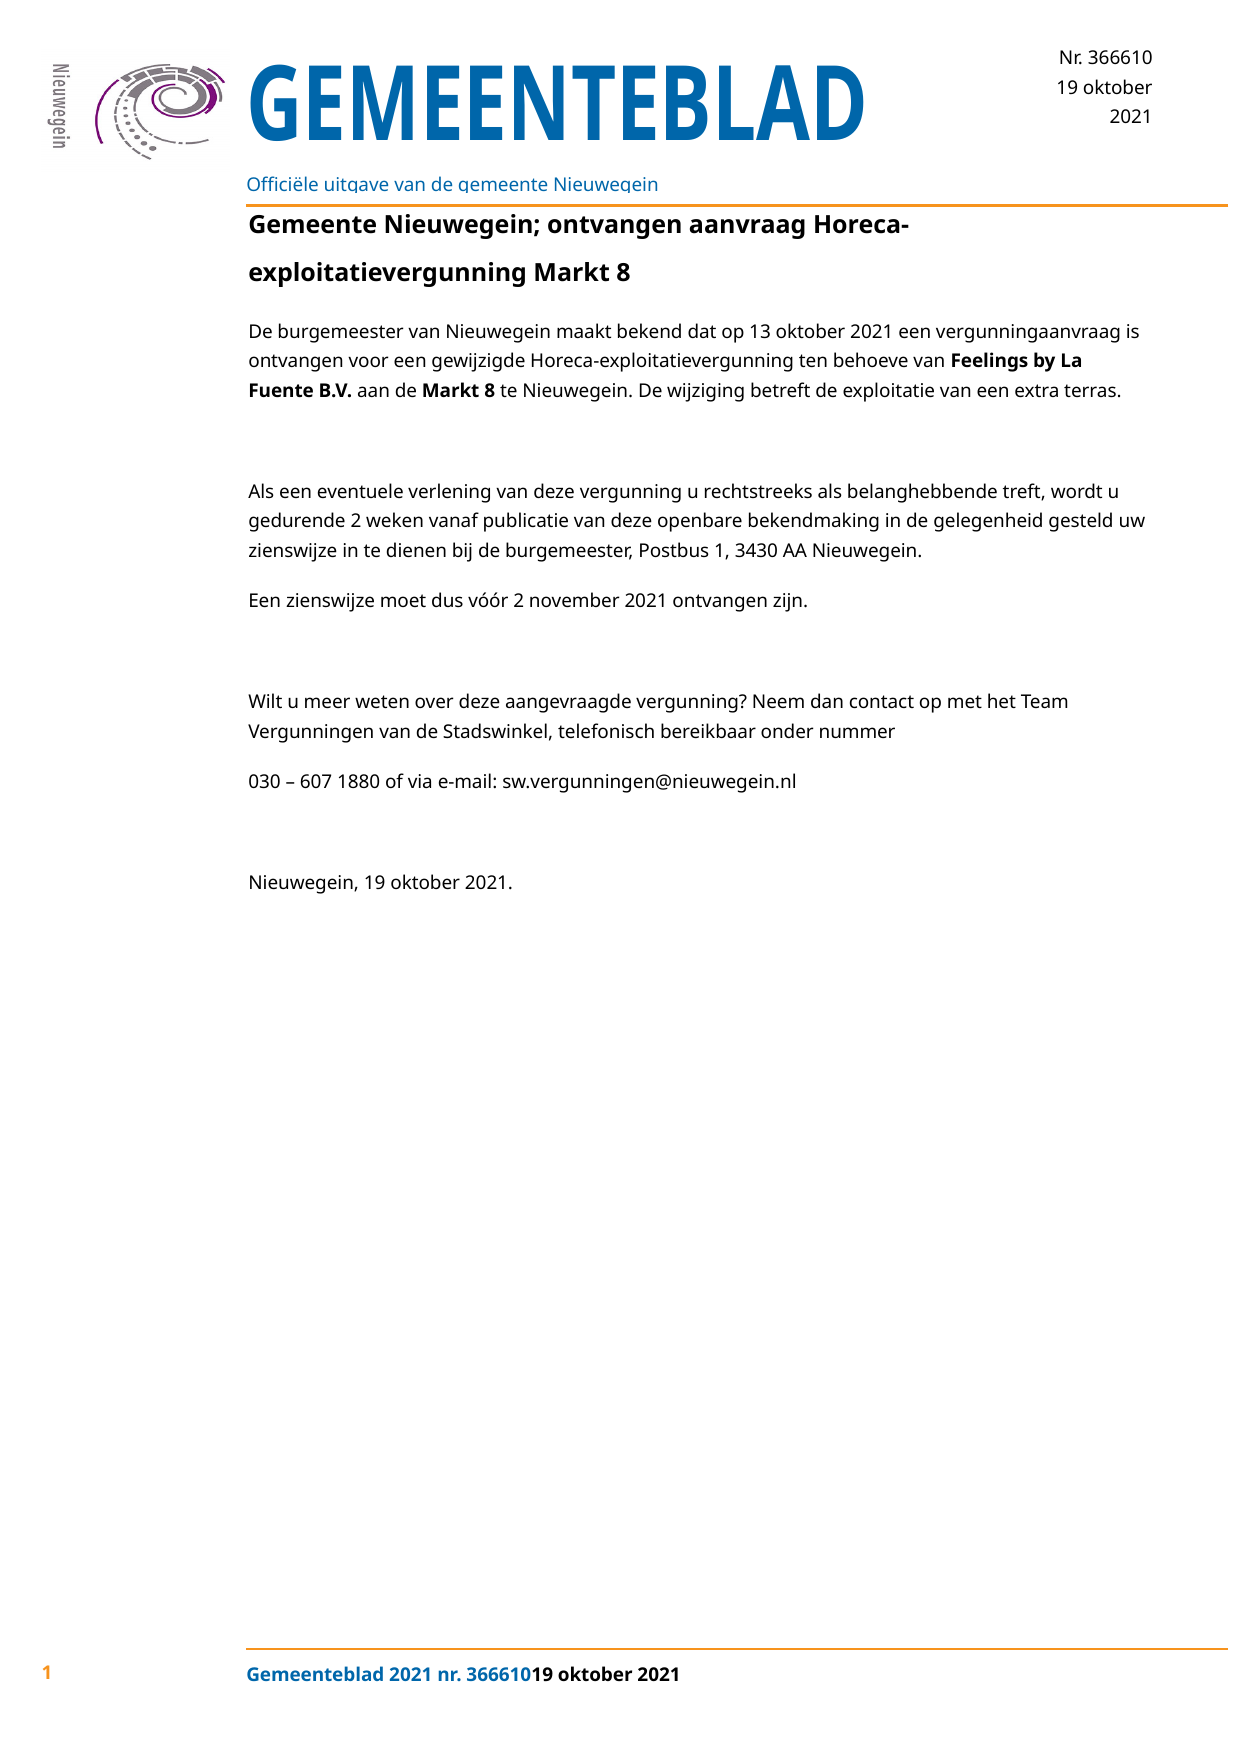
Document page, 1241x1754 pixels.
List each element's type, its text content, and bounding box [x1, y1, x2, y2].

picture [41, 47, 231, 172]
text Wilt u meer weten over deze aangevraagde vergunning? Neem dan contact op met het Team Vergunningen van de Stadswinkel, telefonisch bereikbaar onder nummer [248, 688, 1152, 744]
text Een zienswijze moet dus vóór 2 november 2021 ontvangen zijn. [248, 587, 1152, 613]
text 030 – 607 1880 of via e-mail: sw.vergunningen@nieuwegein.nl [248, 768, 1152, 794]
text Als een eventuele verlening van deze vergunning u rechtstreeks als belanghebbende treft, wordt u gedurende 2 weken vanaf publicatie van deze openbare bekendmaking in de gelegenheid gesteld uw zienswijze in te dienen bij de burgemeester, Postbus 1, 3430 AA Nieuwegein. [248, 478, 1152, 563]
text De burgemeester van Nieuwegein maakt bekend dat op 13 oktober 2021 een vergunningaanvraag is ontvangen voor een gewijzigde Horeca-exploitatievergunning ten behoeve van Feelings by La Fuente B.V. aan de Markt 8 te Nieuwegein. De wijziging betreft de exploitatie van een extra terras. [248, 318, 1152, 403]
text Gemeente Nieuwegein; ontvangen aanvraag Horeca-exploitatievergunning Markt 8 [248, 207, 1152, 288]
text Nieuwegein, 19 oktober 2021. [248, 869, 1152, 895]
